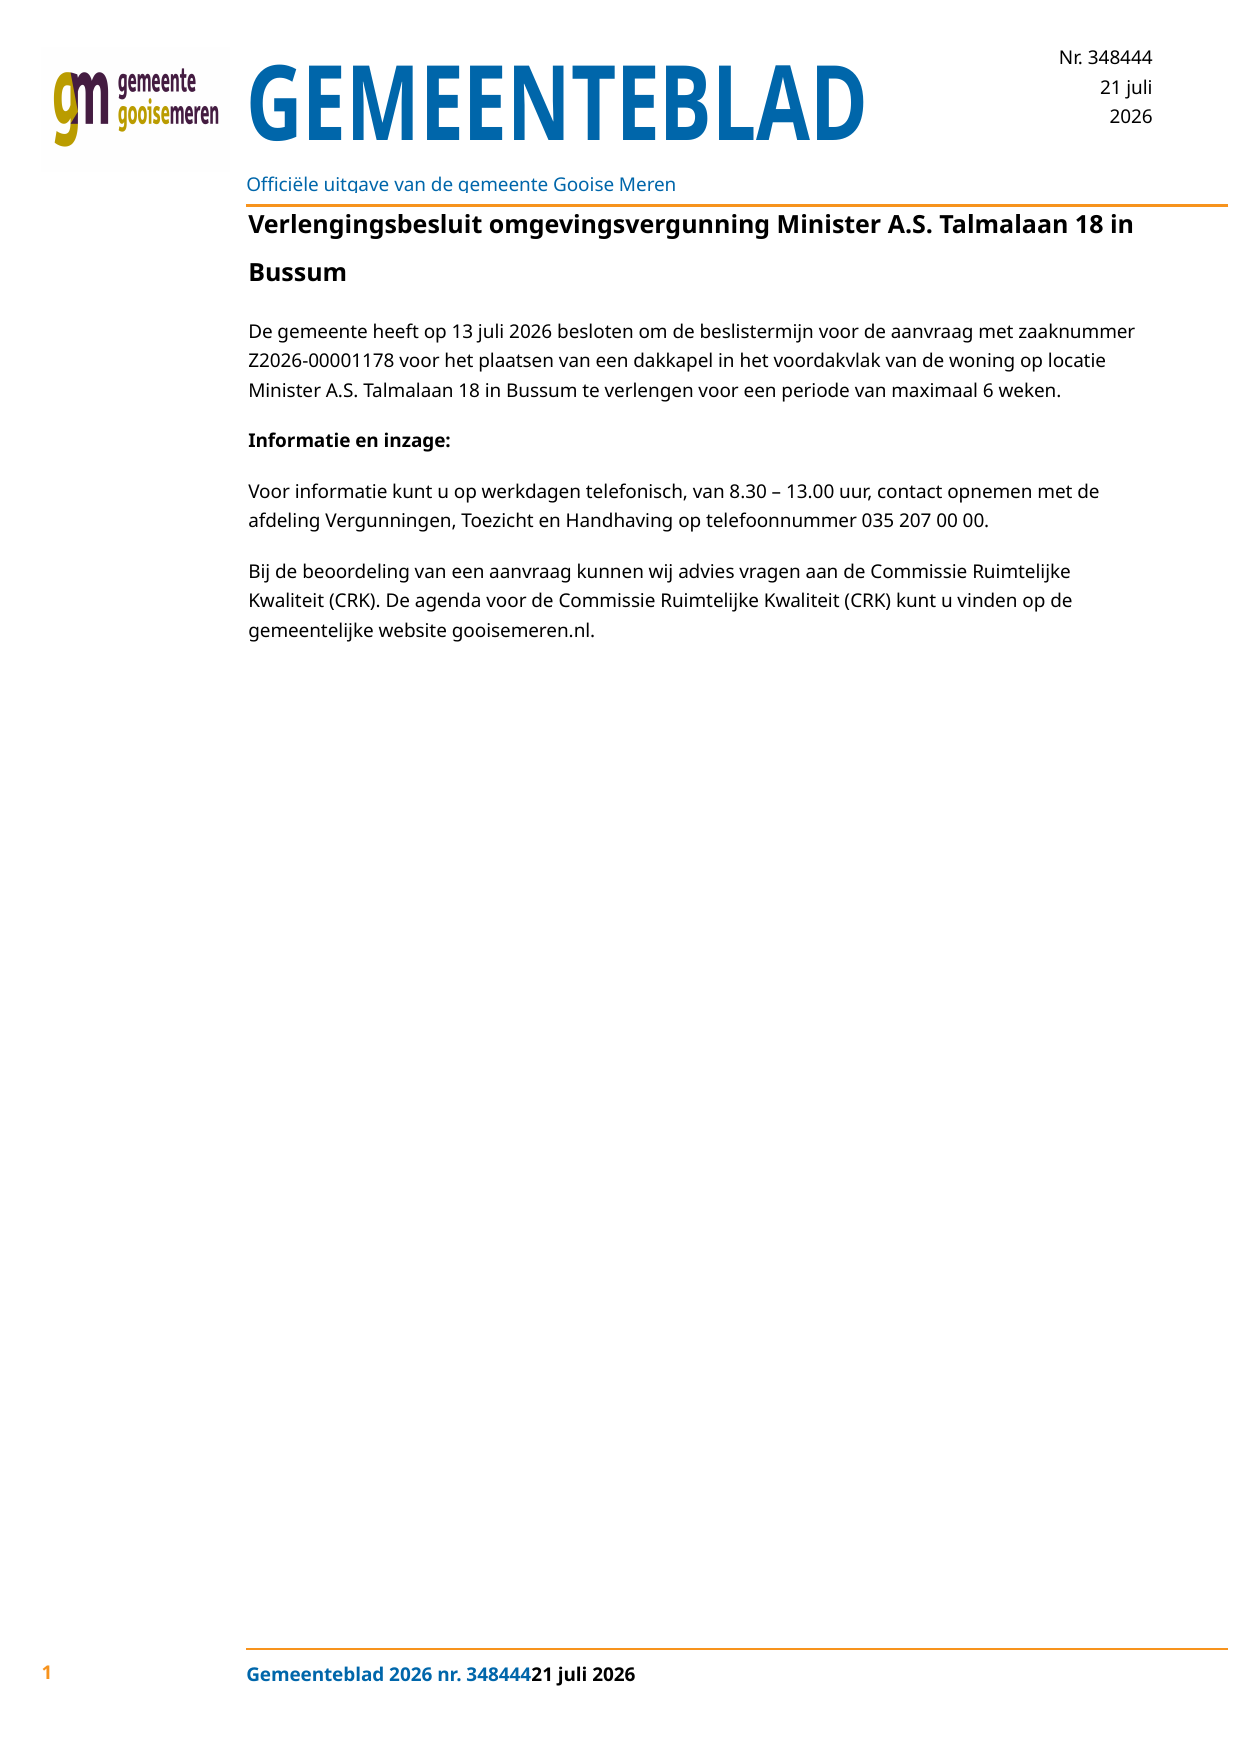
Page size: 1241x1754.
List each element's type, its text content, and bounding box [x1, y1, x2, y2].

text Bij de beoordeling van een aanvraag kunnen wij advies vragen aan de Commissie Ruimtelijke Kwaliteit (CRK). De agenda voor de Commissie Ruimtelijke Kwaliteit (CRK) kunt u vinden op de gemeentelijke website gooisemeren.nl. [248, 558, 1152, 643]
text Voor informatie kunt u op werkdagen telefonisch, van 8.30 – 13.00 uur, contact opnemen met de afdeling Vergunningen, Toezicht en Handhaving op telefoonnummer 035 207 00 00. [248, 478, 1152, 533]
text De gemeente heeft op 13 juli 2026 besloten om de beslistermijn voor de aanvraag met zaaknummer Z2026-00001178 voor het plaatsen van een dakkapel in het voordakvlak van de woning op locatie Minister A.S. Talmalaan 18 in Bussum te verlengen voor een periode van maximaal 6 weken. [248, 318, 1152, 403]
text Informatie en inzage: [248, 427, 1152, 453]
text Verlengingsbesluit omgevingsvergunning Minister A.S. Talmalaan 18 in Bussum [248, 207, 1152, 288]
picture [41, 47, 231, 172]
